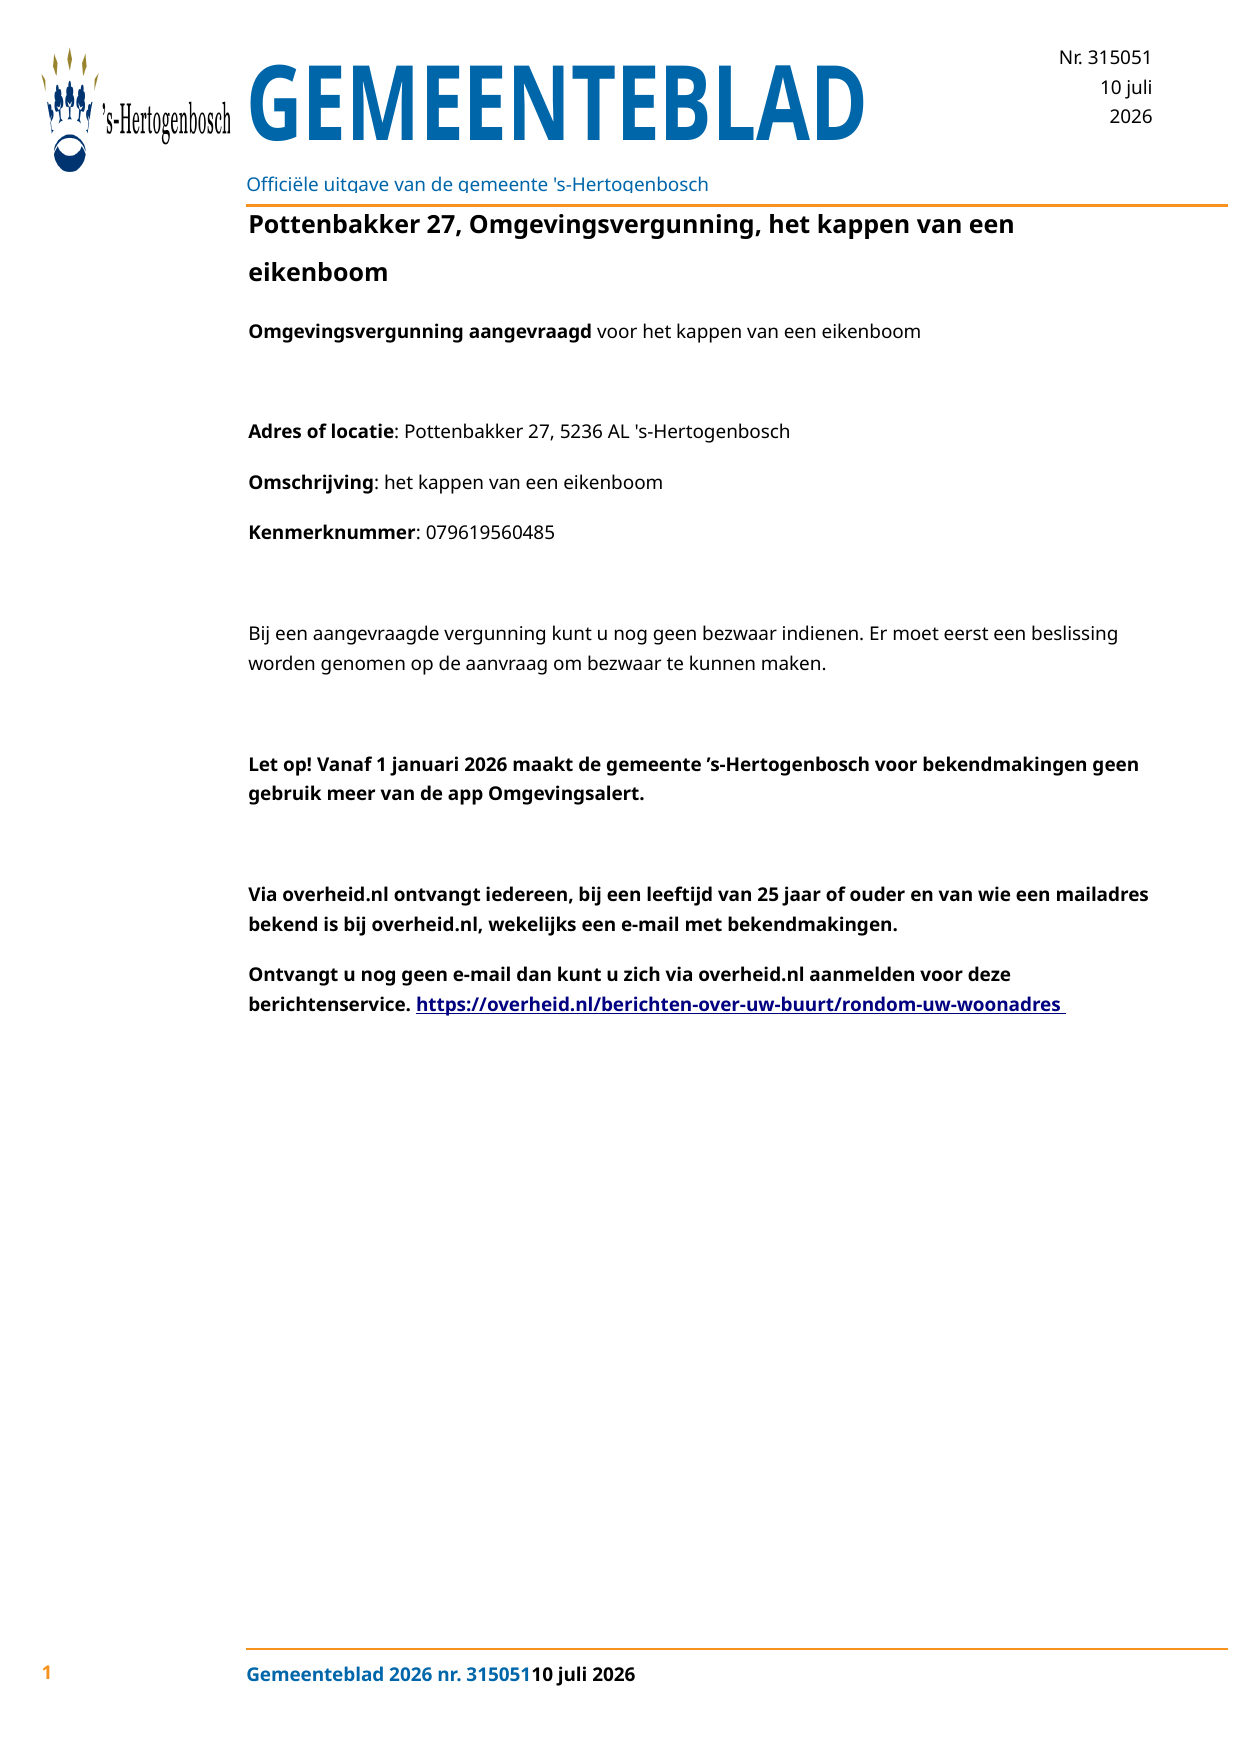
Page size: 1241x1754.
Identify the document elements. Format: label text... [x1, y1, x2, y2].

text Kenmerknummer: 079619560485 [248, 519, 1152, 545]
text Let op! Vanaf 1 januari 2026 maakt de gemeente ’s-Hertogenbosch voor bekendmakingen geen gebruik meer van de app Omgevingsalert. [248, 751, 1152, 806]
text Omschrijving: het kappen van een eikenboom [248, 469, 1152, 495]
text Via overheid.nl ontvangt iedereen, bij een leeftijd van 25 jaar of ouder en van wie een mailadres bekend is bij overheid.nl, wekelijks een e-mail met bekendmakingen. [248, 881, 1152, 937]
text Pottenbakker 27, Omgevingsvergunning, het kappen van een eikenboom [248, 207, 1152, 288]
picture [41, 47, 231, 172]
text Bij een aangevraagde vergunning kunt u nog geen bezwaar indienen. Er moet eerst een beslissing worden genomen op de aanvraag om bezwaar te kunnen maken. [248, 620, 1152, 676]
text Omgevingsvergunning aangevraagd voor het kappen van een eikenboom [248, 318, 1152, 344]
text Adres of locatie: Pottenbakker 27, 5236 AL 's-Hertogenbosch [248, 419, 1152, 444]
text Ontvangt u nog geen e-mail dan kunt u zich via overheid.nl aanmelden voor deze berichtenservice. https://overheid.nl/berichten-over-uw-buurt/rondom-uw-woonadres [248, 961, 1152, 1017]
